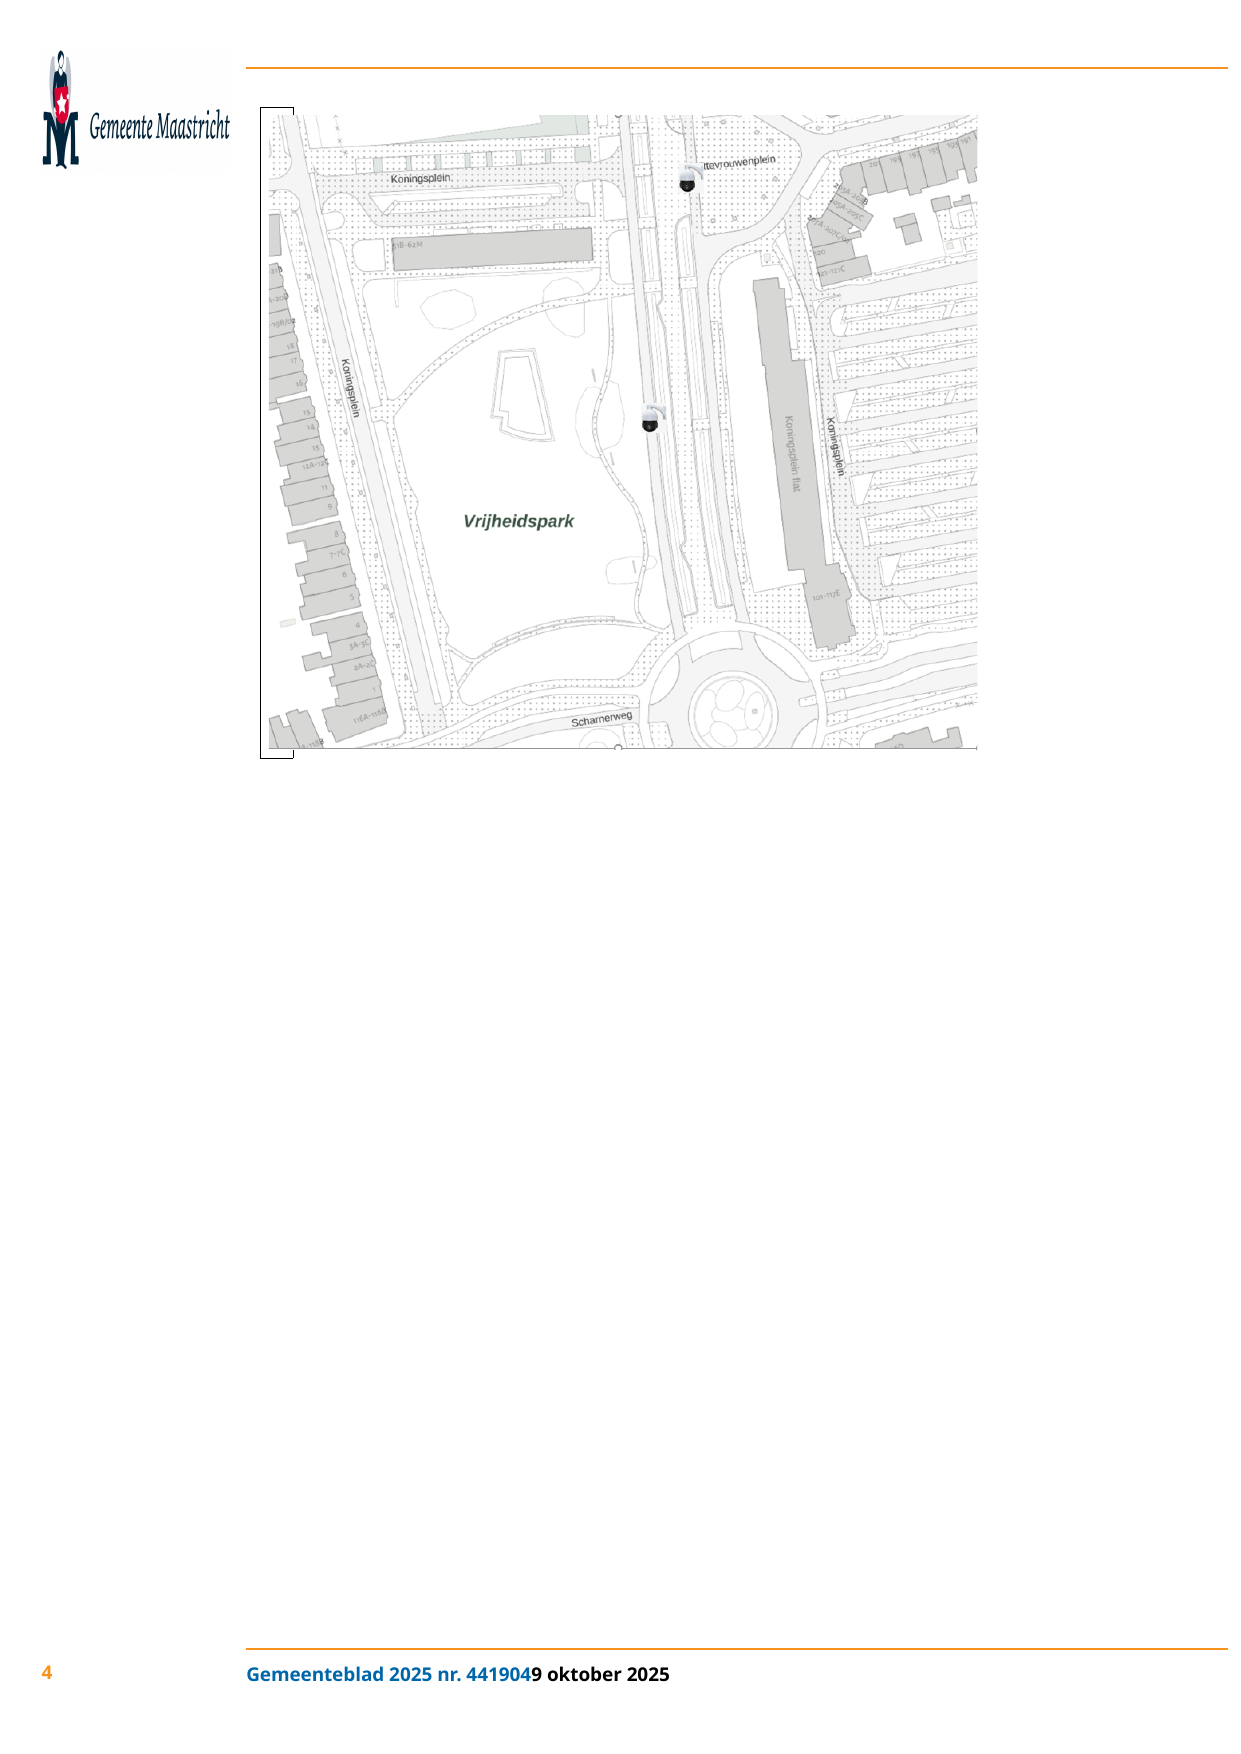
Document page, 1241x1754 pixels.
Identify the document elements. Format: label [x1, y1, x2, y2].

picture [41, 47, 231, 172]
picture [268, 115, 978, 750]
